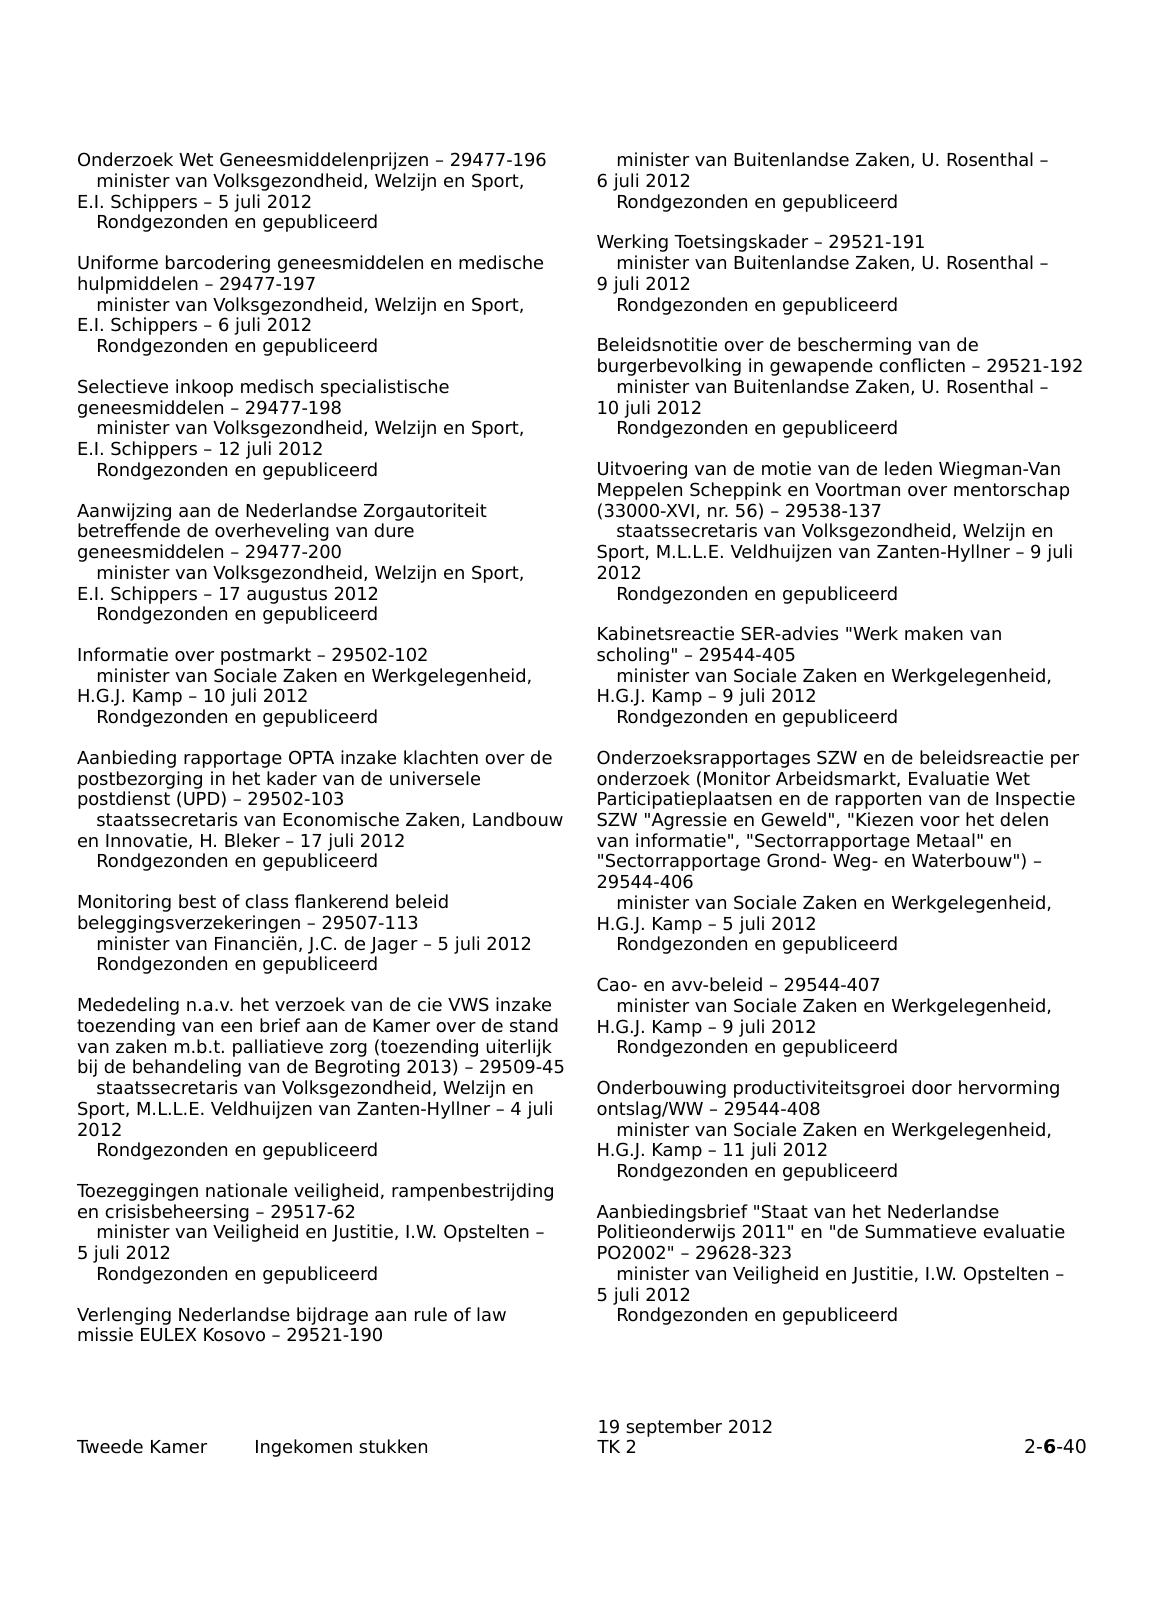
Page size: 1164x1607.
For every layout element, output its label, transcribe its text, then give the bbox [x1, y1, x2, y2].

text minister van Sociale Zaken en Werkgelegenheid, H.G.J. Kamp – 5 juli 2012 [596, 893, 1087, 934]
text minister van Sociale Zaken en Werkgelegenheid, H.G.J. Kamp – 11 juli 2012 [596, 1119, 1087, 1161]
text Rondgezonden en gepubliceerd [77, 1264, 567, 1284]
text staatssecretaris van Volksgezondheid, Welzijn en Sport, M.L.L.E. Veldhuijzen van Zanten-Hyllner – 9 juli 2012 [596, 521, 1087, 583]
text Rondgezonden en gepubliceerd [596, 707, 1087, 728]
text Rondgezonden en gepubliceerd [596, 1161, 1087, 1182]
text Rondgezonden en gepubliceerd [596, 192, 1087, 212]
text Werking Toetsingskader – 29521-191 [596, 232, 1087, 253]
text Aanwijzing aan de Nederlandse Zorgautoriteit betreffende de overheveling van dure geneesmiddelen – 29477-200 [77, 500, 567, 563]
text minister van Sociale Zaken en Werkgelegenheid, H.G.J. Kamp – 9 juli 2012 [596, 996, 1087, 1037]
text Aanbiedingsbrief "Staat van het Nederlandse Politieonderwijs 2011" en "de Summatieve evaluatie PO2002" – 29628-323 [596, 1202, 1087, 1264]
text Onderzoeksrapportages SZW en de beleidsreactie per onderzoek (Monitor Arbeidsmarkt, Evaluatie Wet Participatieplaatsen en de rapporten van de Inspectie SZW "Agressie en Geweld", "Kiezen voor het delen van informatie", "Sectorrapportage Metaal" en "Sectorrapportage Grond- Weg- en Waterbouw") – 29544-406 [596, 748, 1087, 893]
text Rondgezonden en gepubliceerd [596, 1037, 1087, 1058]
text Rondgezonden en gepubliceerd [596, 294, 1087, 315]
text minister van Volksgezondheid, Welzijn en Sport, E.I. Schippers – 17 augustus 2012 [77, 563, 567, 604]
text Rondgezonden en gepubliceerd [77, 707, 567, 728]
text Verlenging Nederlandse bijdrage aan rule of law missie EULEX Kosovo – 29521-190 [77, 1304, 567, 1346]
text Aanbieding rapportage OPTA inzake klachten over de postbezorging in het kader van de universele postdienst (UPD) – 29502-103 [77, 748, 567, 810]
text Rondgezonden en gepubliceerd [77, 1140, 567, 1161]
text Rondgezonden en gepubliceerd [77, 604, 567, 625]
text Rondgezonden en gepubliceerd [77, 851, 567, 872]
text Rondgezonden en gepubliceerd [77, 954, 567, 975]
text Uniforme barcodering geneesmiddelen en medische hulpmiddelen – 29477-197 [77, 253, 567, 294]
text Toezeggingen nationale veiligheid, rampenbestrijding en crisisbeheersing – 29517-62 [77, 1181, 567, 1222]
text Monitoring best of class flankerend beleid beleggingsverzekeringen – 29507-113 [77, 892, 567, 933]
text Rondgezonden en gepubliceerd [596, 1305, 1087, 1326]
text Rondgezonden en gepubliceerd [596, 934, 1087, 955]
text Beleidsnotitie over de bescherming van de burgerbevolking in gewapende conflicten – 29521-192 [596, 335, 1087, 377]
text Onderzoek Wet Geneesmiddelenprijzen – 29477-196 [77, 150, 567, 171]
text minister van Buitenlandse Zaken, U. Rosenthal – 10 juli 2012 [596, 377, 1087, 418]
text minister van Veiligheid en Justitie, I.W. Opstelten – 5 juli 2012 [596, 1264, 1087, 1305]
text Informatie over postmarkt – 29502-102 [77, 645, 567, 666]
text Rondgezonden en gepubliceerd [77, 460, 567, 480]
text Kabinetsreactie SER-advies "Werk maken van scholing" – 29544-405 [596, 624, 1087, 666]
text minister van Volksgezondheid, Welzijn en Sport, E.I. Schippers – 6 juli 2012 [77, 294, 567, 336]
text minister van Veiligheid en Justitie, I.W. Opstelten – 5 juli 2012 [77, 1222, 567, 1264]
text Rondgezonden en gepubliceerd [596, 418, 1087, 439]
text staatssecretaris van Volksgezondheid, Welzijn en Sport, M.L.L.E. Veldhuijzen van Zanten-Hyllner – 4 juli 2012 [77, 1078, 567, 1140]
text minister van Volksgezondheid, Welzijn en Sport, E.I. Schippers – 5 juli 2012 [77, 171, 567, 212]
text Cao- en avv-beleid – 29544-407 [596, 975, 1087, 996]
text Rondgezonden en gepubliceerd [77, 336, 567, 357]
text Selectieve inkoop medisch specialistische geneesmiddelen – 29477-198 [77, 377, 567, 418]
text Rondgezonden en gepubliceerd [596, 583, 1087, 604]
text minister van Sociale Zaken en Werkgelegenheid, H.G.J. Kamp – 9 juli 2012 [596, 666, 1087, 707]
text minister van Financiën, J.C. de Jager – 5 juli 2012 [77, 933, 567, 954]
text Uitvoering van de motie van de leden Wiegman-Van Meppelen Scheppink en Voortman over mentorschap (33000-XVI, nr. 56) – 29538-137 [596, 459, 1087, 521]
text Mededeling n.a.v. het verzoek van de cie VWS inzake toezending van een brief aan de Kamer over de stand van zaken m.b.t. palliatieve zorg (toezending uiterlijk bij de behandeling van de Begroting 2013) – 29509-45 [77, 995, 567, 1078]
text staatssecretaris van Economische Zaken, Landbouw en Innovatie, H. Bleker – 17 juli 2012 [77, 810, 567, 851]
text minister van Sociale Zaken en Werkgelegenheid, H.G.J. Kamp – 10 juli 2012 [77, 666, 567, 707]
text Onderbouwing productiviteitsgroei door hervorming ontslag/WW – 29544-408 [596, 1078, 1087, 1119]
text minister van Buitenlandse Zaken, U. Rosenthal – 6 juli 2012 [596, 150, 1087, 192]
text minister van Buitenlandse Zaken, U. Rosenthal – 9 juli 2012 [596, 253, 1087, 294]
text Rondgezonden en gepubliceerd [77, 212, 567, 233]
text minister van Volksgezondheid, Welzijn en Sport, E.I. Schippers – 12 juli 2012 [77, 418, 567, 460]
